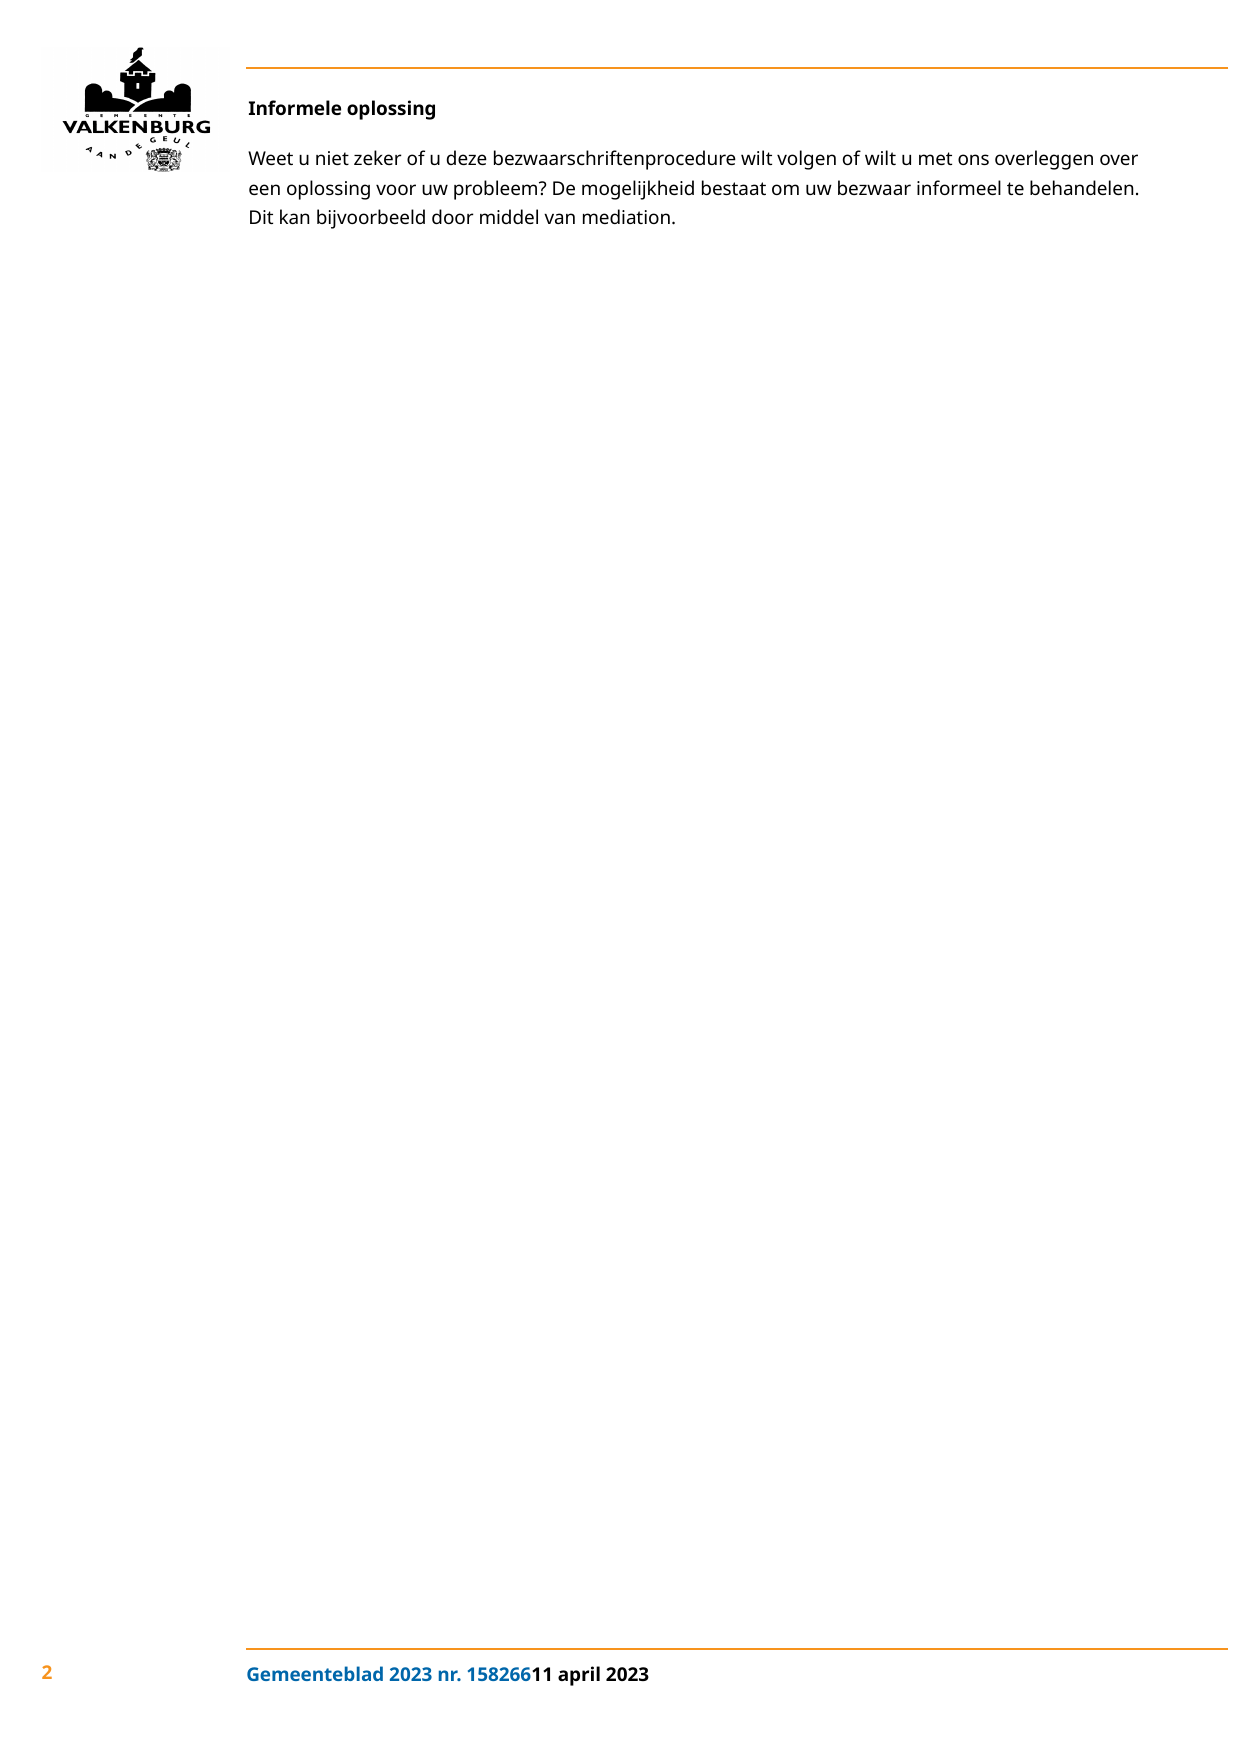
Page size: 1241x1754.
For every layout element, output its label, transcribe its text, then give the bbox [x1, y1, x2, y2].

text Weet u niet zeker of u deze bezwaarschriftenprocedure wilt volgen of wilt u met ons overleggen over een oplossing voor uw probleem? De mogelijkheid bestaat om uw bezwaar informeel te behandelen. Dit kan bijvoorbeeld door middel van mediation. [248, 145, 1152, 230]
picture [41, 47, 231, 172]
text Informele oplossing [248, 95, 1152, 121]
